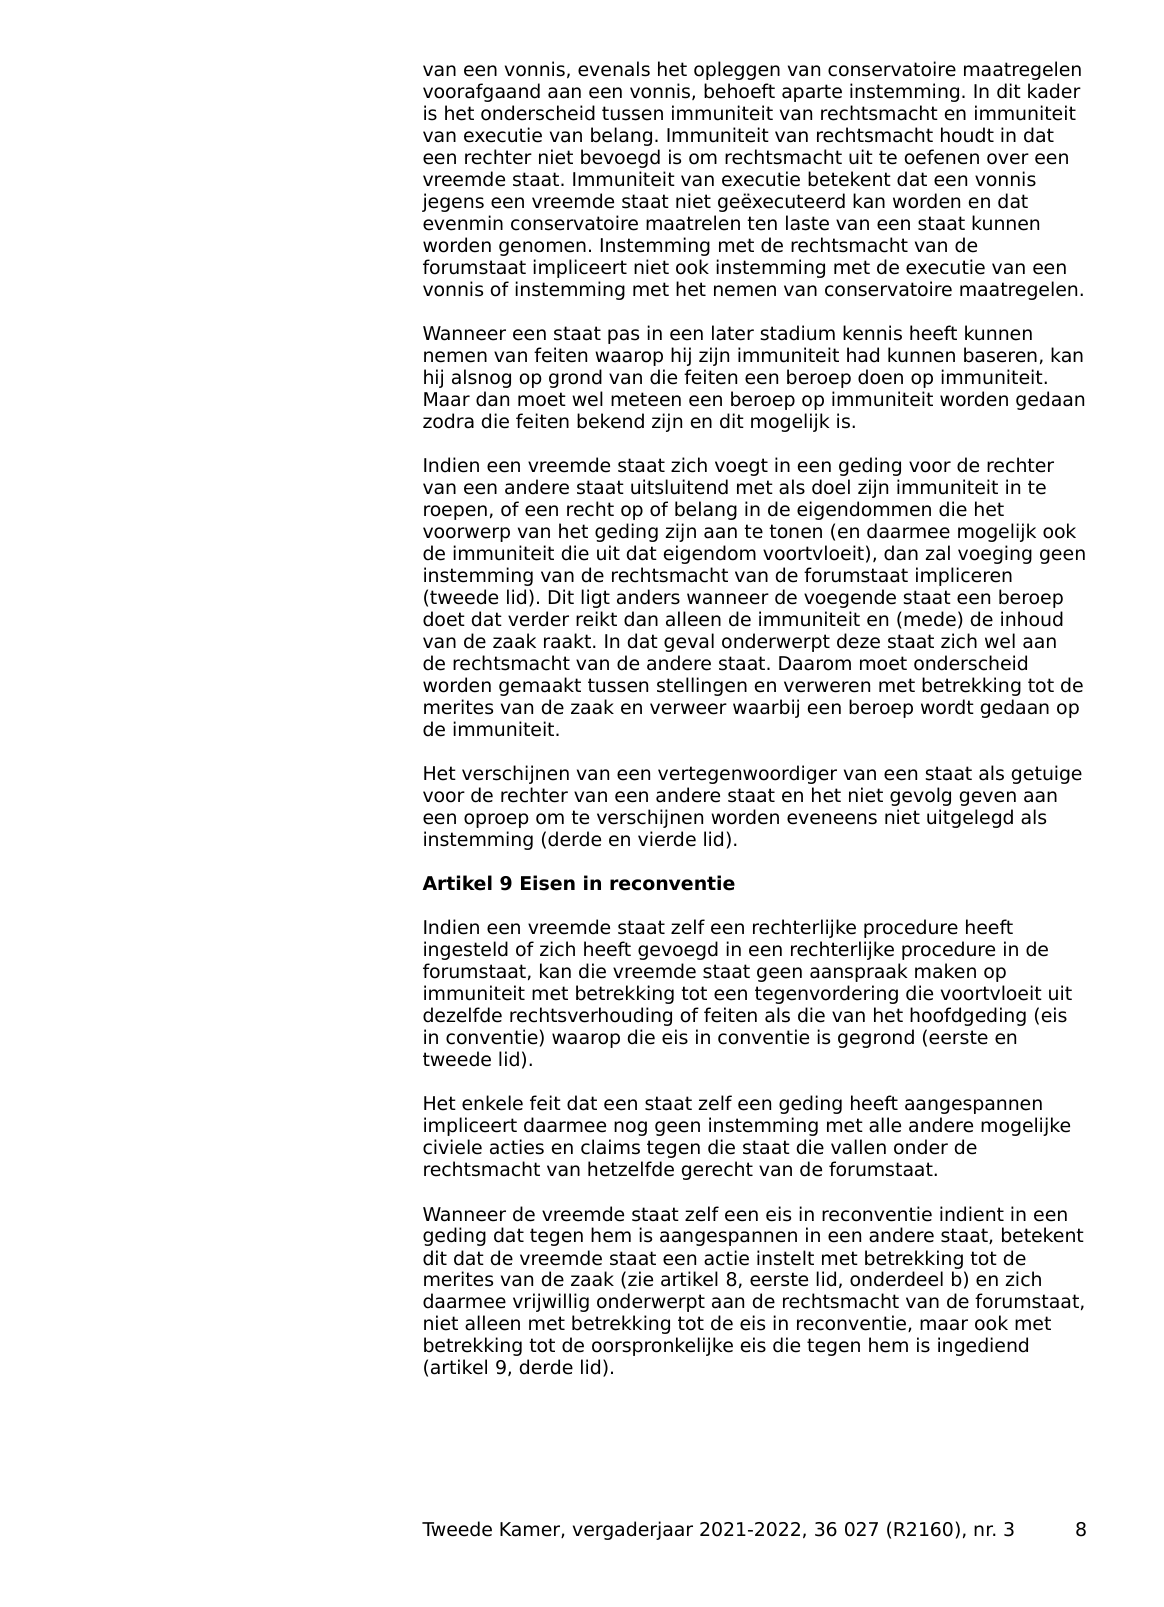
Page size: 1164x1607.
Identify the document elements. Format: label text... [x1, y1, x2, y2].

text van een vonnis, evenals het opleggen van conservatoire maatregelen voorafgaand aan een vonnis, behoeft aparte instemming. In dit kader is het onderscheid tussen immuniteit van rechtsmacht en immuniteit van executie van belang. Immuniteit van rechtsmacht houdt in dat een rechter niet bevoegd is om rechtsmacht uit te oefenen over een vreemde staat. Immuniteit van executie betekent dat een vonnis jegens een vreemde staat niet geëxecuteerd kan worden en dat evenmin conservatoire maatrelen ten laste van een staat kunnen worden genomen. Instemming met de rechtsmacht van de forumstaat impliceert niet ook instemming met de executie van een vonnis of instemming met het nemen van conservatoire maatregelen. [422, 59, 1087, 301]
text Wanneer de vreemde staat zelf een eis in reconventie indient in een geding dat tegen hem is aangespannen in een andere staat, betekent dit dat de vreemde staat een actie instelt met betrekking tot de merites van de zaak (zie artikel 8, eerste lid, onderdeel b) en zich daarmee vrijwillig onderwerpt aan de rechtsmacht van de forumstaat, niet alleen met betrekking tot de eis in reconventie, maar ook met betrekking tot de oorspronkelijke eis die tegen hem is ingediend (artikel 9, derde lid). [422, 1203, 1087, 1379]
text Het verschijnen van een vertegenwoordiger van een staat als getuige voor de rechter van een andere staat en het niet gevolg geven aan een oproep om te verschijnen worden eveneens niet uitgelegd als instemming (derde en vierde lid). [422, 763, 1087, 851]
text Indien een vreemde staat zich voegt in een geding voor de rechter van een andere staat uitsluitend met als doel zijn immuniteit in te roepen, of een recht op of belang in de eigendommen die het voorwerp van het geding zijn aan te tonen (en daarmee mogelijk ook de immuniteit die uit dat eigendom voortvloeit), dan zal voeging geen instemming van de rechtsmacht van de forumstaat impliceren (tweede lid). Dit ligt anders wanneer de voegende staat een beroep doet dat verder reikt dan alleen de immuniteit en (mede) de inhoud van de zaak raakt. In dat geval onderwerpt deze staat zich wel aan de rechtsmacht van de andere staat. Daarom moet onderscheid worden gemaakt tussen stellingen en verweren met betrekking tot de merites van de zaak en verweer waarbij een beroep wordt gedaan op de immuniteit. [422, 455, 1087, 741]
text Wanneer een staat pas in een later stadium kennis heeft kunnen nemen van feiten waarop hij zijn immuniteit had kunnen baseren, kan hij alsnog op grond van die feiten een beroep doen op immuniteit. Maar dan moet wel meteen een beroep op immuniteit worden gedaan zodra die feiten bekend zijn en dit mogelijk is. [422, 323, 1087, 433]
subtitle Artikel 9 Eisen in reconventie [422, 873, 1087, 895]
text Indien een vreemde staat zelf een rechterlijke procedure heeft ingesteld of zich heeft gevoegd in een rechterlijke procedure in de forumstaat, kan die vreemde staat geen aanspraak maken op immuniteit met betrekking tot een tegenvordering die voortvloeit uit dezelfde rechtsverhouding of feiten als die van het hoofdgeding (eis in conventie) waarop die eis in conventie is gegrond (eerste en tweede lid). [422, 917, 1087, 1071]
text Het enkele feit dat een staat zelf een geding heeft aangespannen impliceert daarmee nog geen instemming met alle andere mogelijke civiele acties en claims tegen die staat die vallen onder de rechtsmacht van hetzelfde gerecht van de forumstaat. [422, 1093, 1087, 1181]
